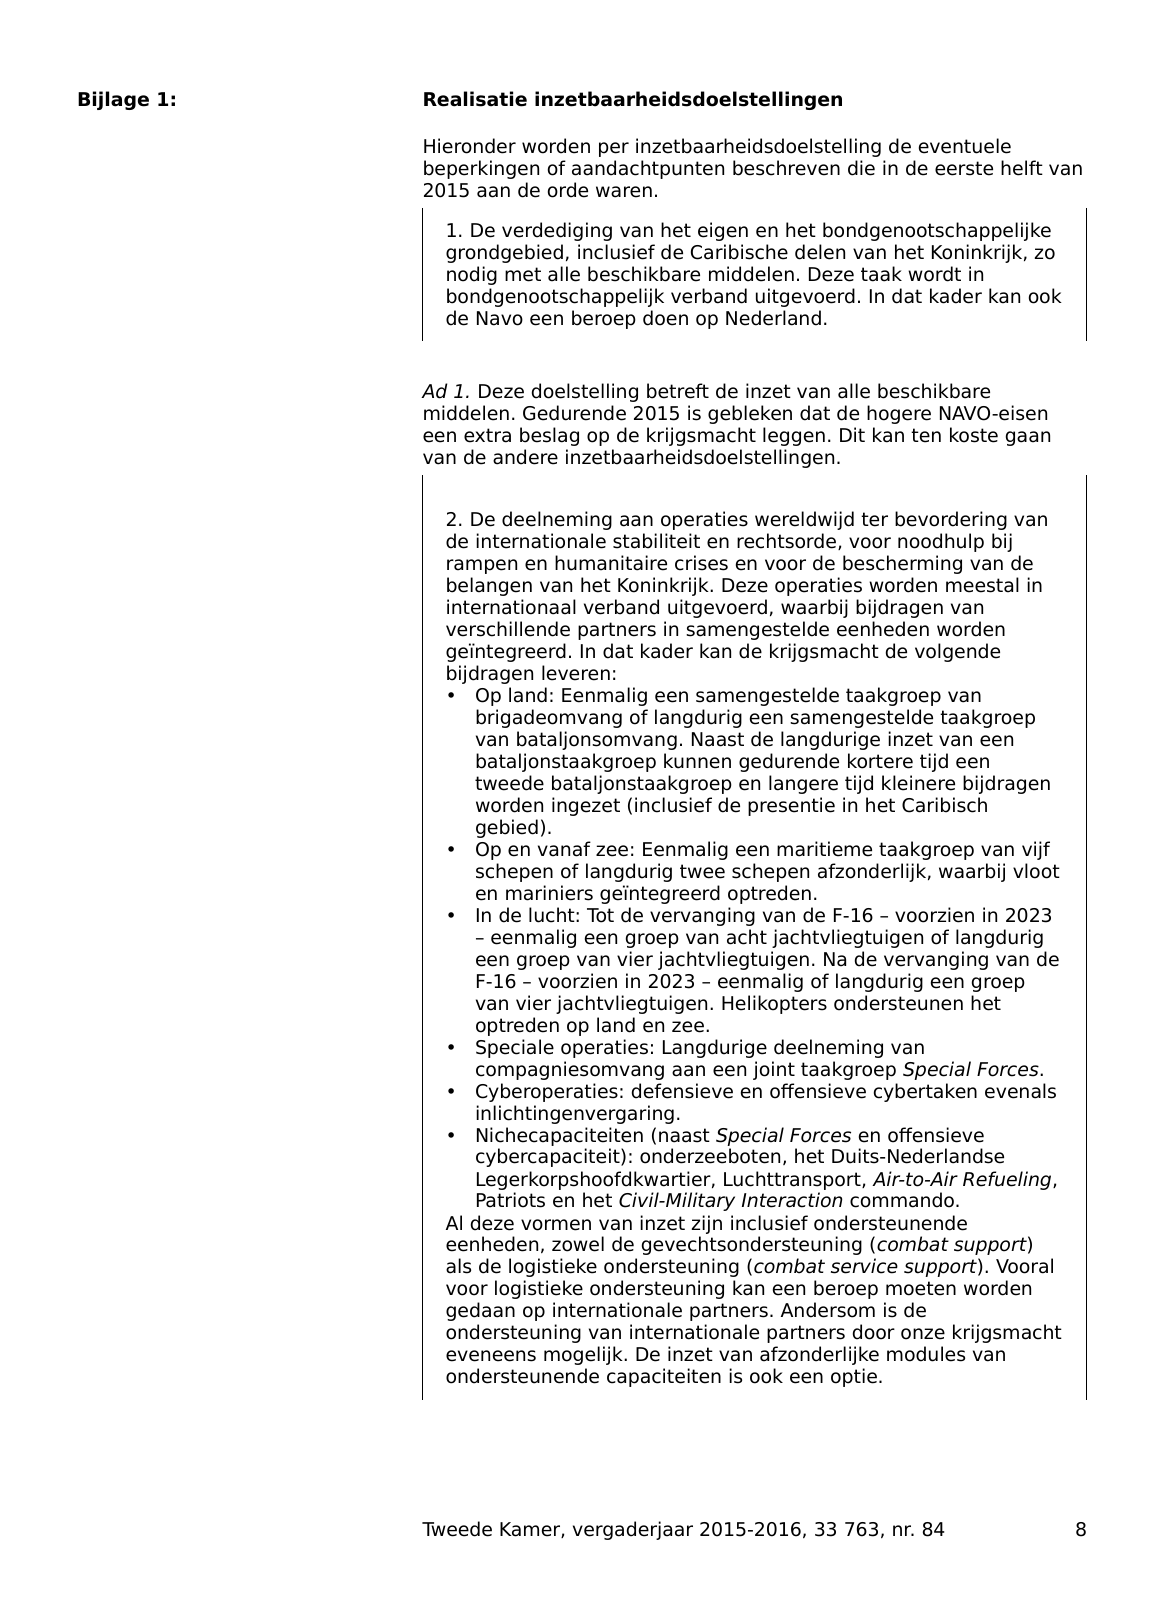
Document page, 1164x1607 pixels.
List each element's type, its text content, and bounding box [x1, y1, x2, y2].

text Hieronder worden per inzetbaarheidsdoelstelling de eventuele beperkingen of aandachtpunten beschreven die in de eerste helft van 2015 aan de orde waren. [422, 136, 1087, 202]
table_header 1. De verdediging van het eigen en het bondgenootschappelijke grondgebied, inclusief de Caribische delen van het Koninkrijk, zo nodig met alle beschikbare middelen. Deze taak wordt in bondgenootschappelijk verband uitgevoerd. In dat kader kan ook de Navo een beroep doen op Nederland. [423, 208, 1086, 341]
subtitle Bijlage 1: Realisatie inzetbaarheidsdoelstellingen [77, 89, 1087, 111]
table_header 2. De deelneming aan operaties wereldwijd ter bevordering van de internationale stabiliteit en rechtsorde, voor noodhulp bij rampen en humanitaire crises en voor de bescherming van de belangen van het Koninkrijk. Deze operaties worden meestal in internationaal verband uitgevoerd, waarbij bijdragen van verschillende partners in samengestelde eenheden worden geïntegreerd. In dat kader kan de krijgsmacht de volgende bijdragen leveren: • Op land: Eenmalig een samengestelde taakgroep van brigadeomvang of langdurig een samengestelde taakgroep van bataljonsomvang. Naast de langdurige inzet van een bataljonstaakgroep kunnen gedurende kortere tijd een tweede bataljonstaakgroep en langere tijd kleinere bijdragen worden ingezet (inclusief de presentie in het Caribisch gebied). • Op en vanaf zee: Eenmalig een maritieme taakgroep van vijf schepen of langdurig twee schepen afzonderlijk, waarbij vloot en mariniers geïntegreerd optreden. • In de lucht: Tot de vervanging van de F-16 – voorzien in 2023 – eenmalig een groep van acht jachtvliegtuigen of langdurig een groep van vier jachtvliegtuigen. Na de vervanging van de F-16 – voorzien in 2023 – eenmalig of langdurig een groep van vier jachtvliegtuigen. Helikopters ondersteunen het optreden op land en zee. • Speciale operaties: Langdurige deelneming van compagniesomvang aan een joint taakgroep Special Forces. • Cyberoperaties: defensieve en offensieve cybertaken evenals inlichtingenvergaring. • Nichecapaciteiten (naast Special Forces en offensieve cybercapaciteit): onderzeeboten, het Duits-Nederlandse Legerkorpshoofdkwartier, Luchttransport, Air-to-Air Refueling, Patriots en het Civil-Military Interaction commando. Al deze vormen van inzet zijn inclusief ondersteunende eenheden, zowel de gevechtsondersteuning (combat support) als de logistieke ondersteuning (combat service support). Vooral voor logistieke ondersteuning kan een beroep moeten worden gedaan op internationale partners. Andersom is de ondersteuning van internationale partners door onze krijgsmacht eveneens mogelijk. De inzet van afzonderlijke modules van ondersteunende capaciteiten is ook een optie. [423, 475, 1086, 1400]
text Ad 1. Deze doelstelling betreft de inzet van alle beschikbare middelen. Gedurende 2015 is gebleken dat de hogere NAVO-eisen een extra beslag op de krijgsmacht leggen. Dit kan ten koste gaan van de andere inzetbaarheidsdoelstellingen. [422, 381, 1087, 469]
